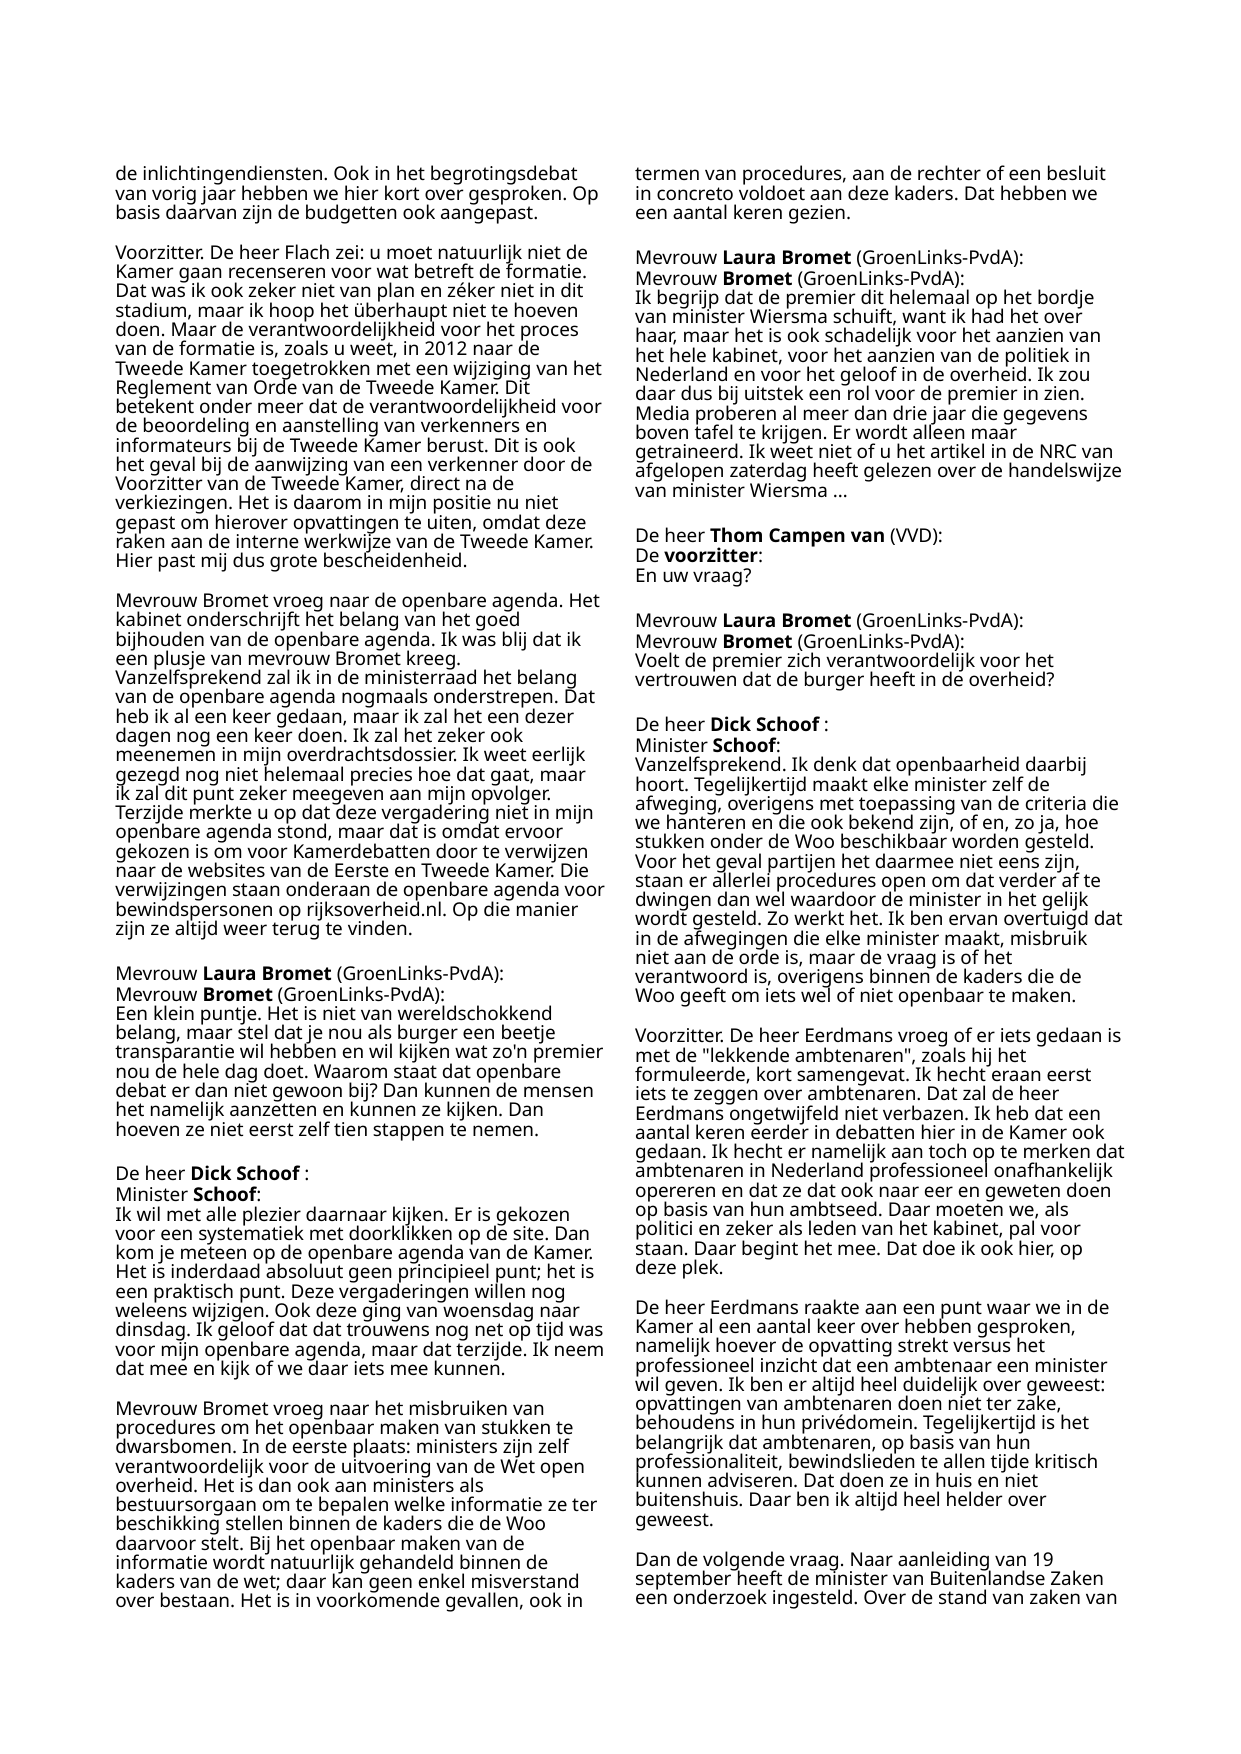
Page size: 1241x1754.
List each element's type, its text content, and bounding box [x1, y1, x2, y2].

text Ik wil met alle plezier daarnaar kijken. Er is gekozen voor een systematiek met doorklikken op de site. Dan kom je meteen op de openbare agenda van de Kamer. Het is inderdaad absoluut geen principieel punt; het is een praktisch punt. Deze vergaderingen willen nog weleens wijzigen. Ook deze ging van woensdag naar dinsdag. Ik geloof dat dat trouwens nog net op tijd was voor mijn openbare agenda, maar dat terzijde. Ik neem dat mee en kijk of we daar iets mee kunnen. [115, 1206, 605, 1379]
text Mevrouw Bromet vroeg naar de openbare agenda. Het kabinet onderschrijft het belang van het goed bijhouden van de openbare agenda. Ik was blij dat ik een plusje van mevrouw Bromet kreeg. Vanzelfsprekend zal ik in de ministerraad het belang van de openbare agenda nogmaals onderstrepen. Dat heb ik al een keer gedaan, maar ik zal het een dezer dagen nog een keer doen. Ik zal het zeker ook meenemen in mijn overdrachtsdossier. Ik weet eerlijk gezegd nog niet helemaal precies hoe dat gaat, maar ik zal dit punt zeker meegeven aan mijn opvolger. Terzijde merkte u op dat deze vergadering niet in mijn openbare agenda stond, maar dat is omdat ervoor gekozen is om voor Kamerdebatten door te verwijzen naar de websites van de Eerste en Tweede Kamer. Die verwijzingen staan onderaan de openbare agenda voor bewindspersonen op rijksoverheid.nl. Op die manier zijn ze altijd weer terug te vinden. [115, 592, 605, 939]
text termen van procedures, aan de rechter of een besluit in concreto voldoet aan deze kaders. Dat hebben we een aantal keren gezien. [635, 165, 1125, 223]
text Minister Schoof: [635, 737, 1125, 756]
text De heer Dick Schoof : [115, 1161, 605, 1186]
text De heer Eerdmans raakte aan een punt waar we in de Kamer al een aantal keer over hebben gesproken, namelijk hoever de opvatting strekt versus het professioneel inzicht dat een ambtenaar een minister wil geven. Ik ben er altijd heel duidelijk over geweest: opvattingen van ambtenaren doen niet ter zake, behoudens in hun privédomein. Tegelijkertijd is het belangrijk dat ambtenaren, op basis van hun professionaliteit, bewindslieden te allen tijde kritisch kunnen adviseren. Dat doen ze in huis en niet buitenshuis. Daar ben ik altijd heel helder over geweest. [635, 1299, 1125, 1530]
text Voelt de premier zich verantwoordelijk voor het vertrouwen dat de burger heeft in de overheid? [635, 652, 1125, 690]
text Voorzitter. De heer Eerdmans vroeg of er iets gedaan is met de "lekkende ambtenaren", zoals hij het formuleerde, kort samengevat. Ik hecht eraan eerst iets te zeggen over ambtenaren. Dat zal de heer Eerdmans ongetwijfeld niet verbazen. Ik heb dat een aantal keren eerder in debatten hier in de Kamer ook gedaan. Ik hecht er namelijk aan toch op te merken dat ambtenaren in Nederland professioneel onafhankelijk opereren en dat ze dat ook naar eer en geweten doen op basis van hun ambtseed. Daar moeten we, als politici en zeker als leden van het kabinet, pal voor staan. Daar begint het mee. Dat doe ik ook hier, op deze plek. [635, 1027, 1125, 1278]
text Mevrouw Bromet (GroenLinks-PvdA): [115, 986, 605, 1005]
text Een klein puntje. Het is niet van wereldschokkend belang, maar stel dat je nou als burger een beetje transparantie wil hebben en wil kijken wat zo'n premier nou de hele dag doet. Waarom staat dat openbare debat er dan niet gewoon bij? Dan kunnen de mensen het namelijk aanzetten en kunnen ze kijken. Dan hoeven ze niet eerst zelf tien stappen te nemen. [115, 1005, 605, 1140]
text Voorzitter. De heer Flach zei: u moet natuurlijk niet de Kamer gaan recenseren voor wat betreft de formatie. Dat was ik ook zeker niet van plan en zéker niet in dit stadium, maar ik hoop het überhaupt niet te hoeven doen. Maar de verantwoordelijkheid voor het proces van de formatie is, zoals u weet, in 2012 naar de Tweede Kamer toegetrokken met een wijziging van het Reglement van Orde van de Tweede Kamer. Dit betekent onder meer dat de verantwoordelijkheid voor de beoordeling en aanstelling van verkenners en informateurs bij de Tweede Kamer berust. Dit is ook het geval bij de aanwijzing van een verkenner door de Voorzitter van de Tweede Kamer, direct na de verkiezingen. Het is daarom in mijn positie nu niet gepast om hierover opvattingen te uiten, omdat deze raken aan de interne werkwijze van de Tweede Kamer. Hier past mij dus grote bescheidenheid. [115, 244, 605, 571]
text Minister Schoof: [115, 1186, 605, 1206]
text Mevrouw Bromet (GroenLinks-PvdA): [635, 270, 1125, 289]
text de inlichtingendiensten. Ook in het begrotingsdebat van vorig jaar hebben we hier kort over gesproken. Op basis daarvan zijn de budgetten ook aangepast. [115, 165, 605, 223]
text Mevrouw Bromet (GroenLinks-PvdA): [635, 633, 1125, 652]
text De heer Thom Campen van (VVD): [635, 522, 1125, 547]
text Vanzelfsprekend. Ik denk dat openbaarheid daarbij hoort. Tegelijkertijd maakt elke minister zelf de afweging, overigens met toepassing van de criteria die we hanteren en die ook bekend zijn, of en, zo ja, hoe stukken onder de Woo beschikbaar worden gesteld. Voor het geval partijen het daarmee niet eens zijn, staan er allerlei procedures open om dat verder af te dwingen dan wel waardoor de minister in het gelijk wordt gesteld. Zo werkt het. Ik ben ervan overtuigd dat in de afwegingen die elke minister maakt, misbruik niet aan de orde is, maar de vraag is of het verantwoord is, overigens binnen de kaders die de Woo geeft om iets wel of niet openbaar te maken. [635, 756, 1125, 1007]
text En uw vraag? [635, 567, 1125, 586]
text Ik begrijp dat de premier dit helemaal op het bordje van minister Wiersma schuift, want ik had het over haar, maar het is ook schadelijk voor het aanzien van het hele kabinet, voor het aanzien van de politiek in Nederland en voor het geloof in de overheid. Ik zou daar dus bij uitstek een rol voor de premier in zien. Media proberen al meer dan drie jaar die gegevens boven tafel te krijgen. Er wordt alleen maar getraineerd. Ik weet niet of u het artikel in de NRC van afgelopen zaterdag heeft gelezen over de handelswijze van minister Wiersma … [635, 289, 1125, 501]
text Mevrouw Bromet vroeg naar het misbruiken van procedures om het openbaar maken van stukken te dwarsbomen. In de eerste plaats: ministers zijn zelf verantwoordelijk voor de uitvoering van de Wet open overheid. Het is dan ook aan ministers als bestuursorgaan om te bepalen welke informatie ze ter beschikking stellen binnen de kaders die de Woo daarvoor stelt. Bij het openbaar maken van de informatie wordt natuurlijk gehandeld binnen de kaders van de wet; daar kan geen enkel misverstand over bestaan. Het is in voorkomende gevallen, ook in [115, 1400, 605, 1612]
text Mevrouw Laura Bromet (GroenLinks-PvdA): [115, 960, 605, 986]
text De heer Dick Schoof : [635, 711, 1125, 737]
text Dan de volgende vraag. Naar aanleiding van 19 september heeft de minister van Buitenlandse Zaken een onderzoek ingesteld. Over de stand van zaken van [635, 1551, 1125, 1608]
text Mevrouw Laura Bromet (GroenLinks-PvdA): [635, 607, 1125, 633]
text De voorzitter: [635, 547, 1125, 567]
text Mevrouw Laura Bromet (GroenLinks-PvdA): [635, 244, 1125, 270]
